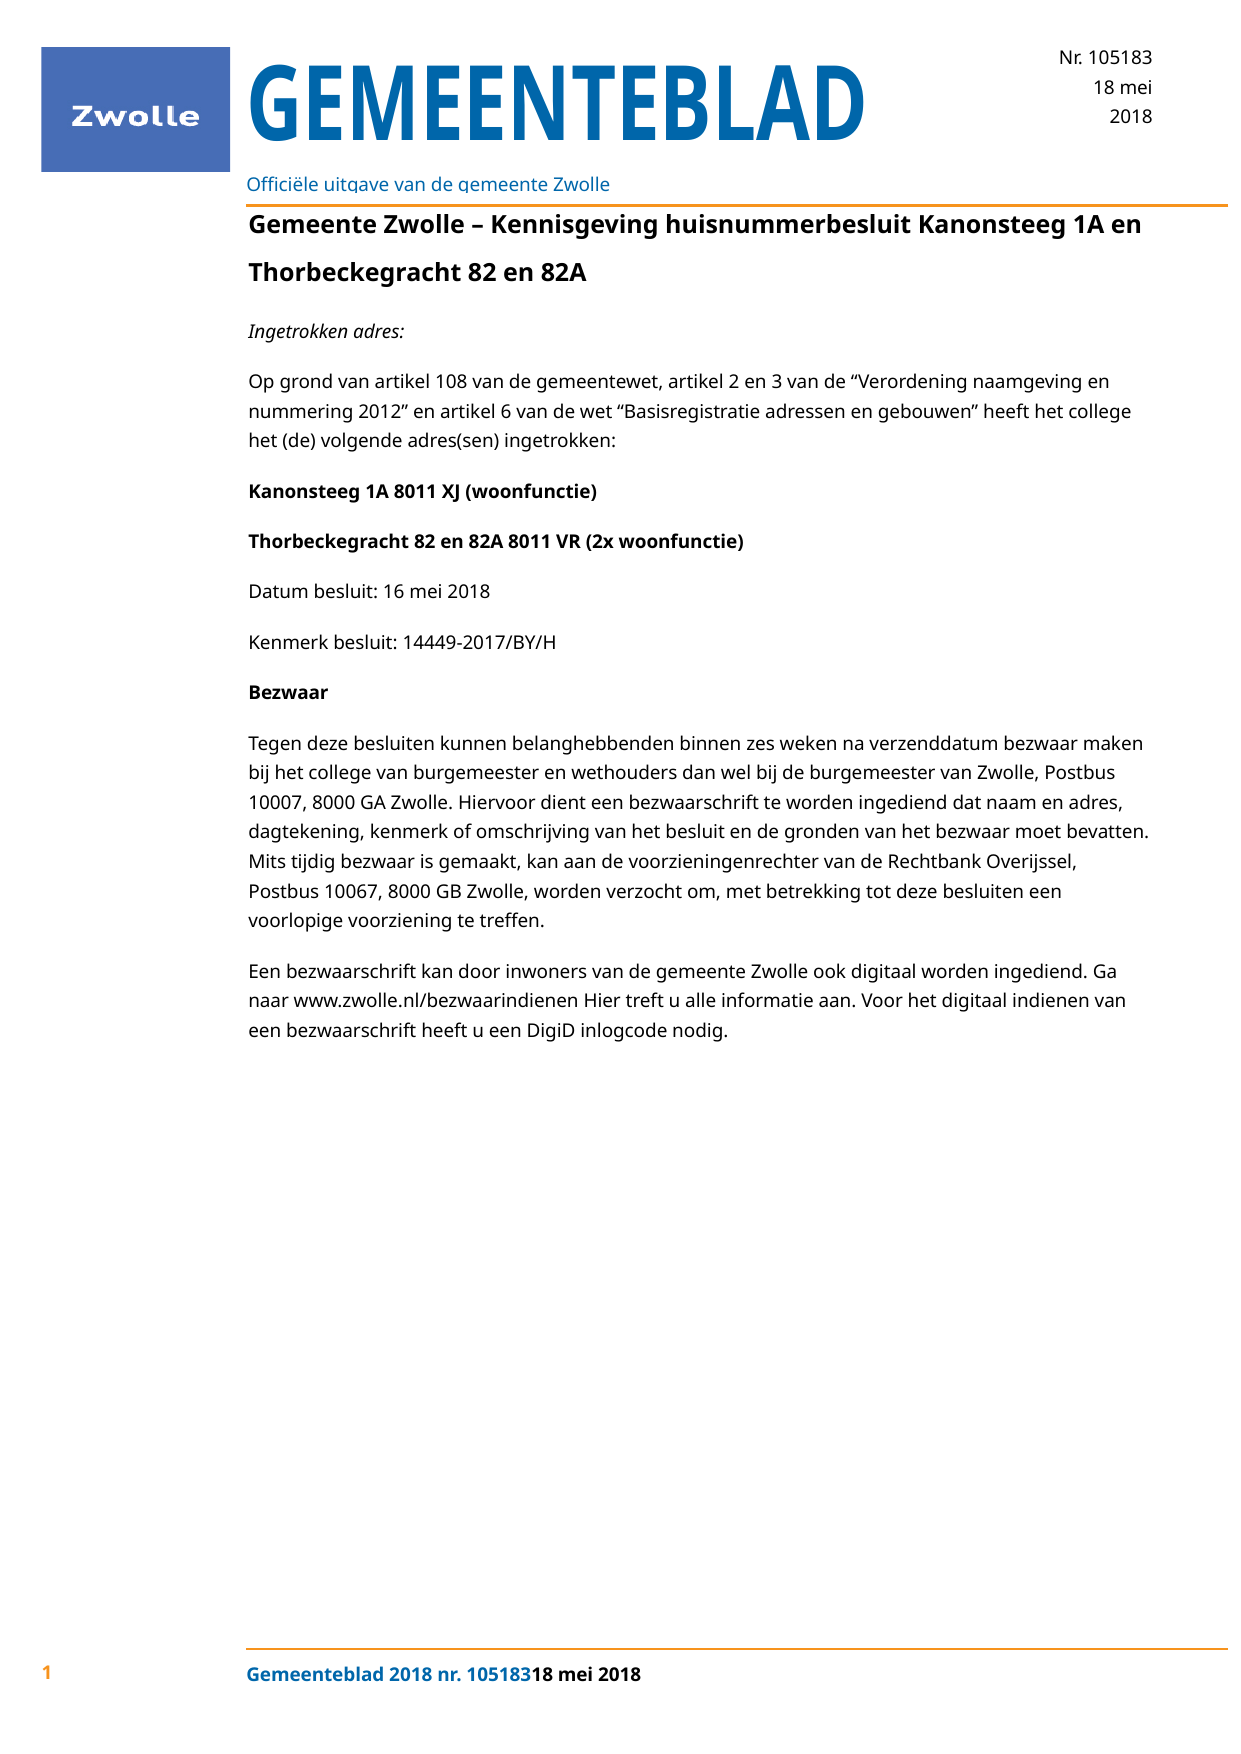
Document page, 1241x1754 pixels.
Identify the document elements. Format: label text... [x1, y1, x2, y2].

text Gemeente Zwolle – Kennisgeving huisnummerbesluit Kanonsteeg 1A en Thorbeckegracht 82 en 82A [248, 207, 1152, 288]
text Ingetrokken adres: [248, 318, 1152, 344]
text Een bezwaarschrift kan door inwoners van de gemeente Zwolle ook digitaal worden ingediend. Ga naar www.zwolle.nl/bezwaarindienen Hier treft u alle informatie aan. Voor het digitaal indienen van een bezwaarschrift heeft u een DigiD inlogcode nodig. [248, 958, 1152, 1043]
text Bezwaar [248, 679, 1152, 705]
picture [41, 47, 231, 172]
text Kenmerk besluit: 14449-2017/BY/H [248, 629, 1152, 655]
text Datum besluit: 16 mei 2018 [248, 579, 1152, 604]
text Op grond van artikel 108 van de gemeentewet, artikel 2 en 3 van de “Verordening naamgeving en nummering 2012” en artikel 6 van de wet “Basisregistratie adressen en gebouwen” heeft het college het (de) volgende adres(sen) ingetrokken: [248, 368, 1152, 453]
text Tegen deze besluiten kunnen belanghebbenden binnen zes weken na verzenddatum bezwaar maken bij het college van burgemeester en wethouders dan wel bij de burgemeester van Zwolle, Postbus 10007, 8000 GA Zwolle. Hiervoor dient een bezwaarschrift te worden ingediend dat naam en adres, dagtekening, kenmerk of omschrijving van het besluit en de gronden van het bezwaar moet bevatten. Mits tijdig bezwaar is gemaakt, kan aan de voorzieningenrechter van de Rechtbank Overijssel, Postbus 10067, 8000 GB Zwolle, worden verzocht om, met betrekking tot deze besluiten een voorlopige voorziening te treffen. [248, 730, 1152, 933]
text Kanonsteeg 1A 8011 XJ (woonfunctie) [248, 478, 1152, 504]
text Thorbeckegracht 82 en 82A 8011 VR (2x woonfunctie) [248, 528, 1152, 554]
